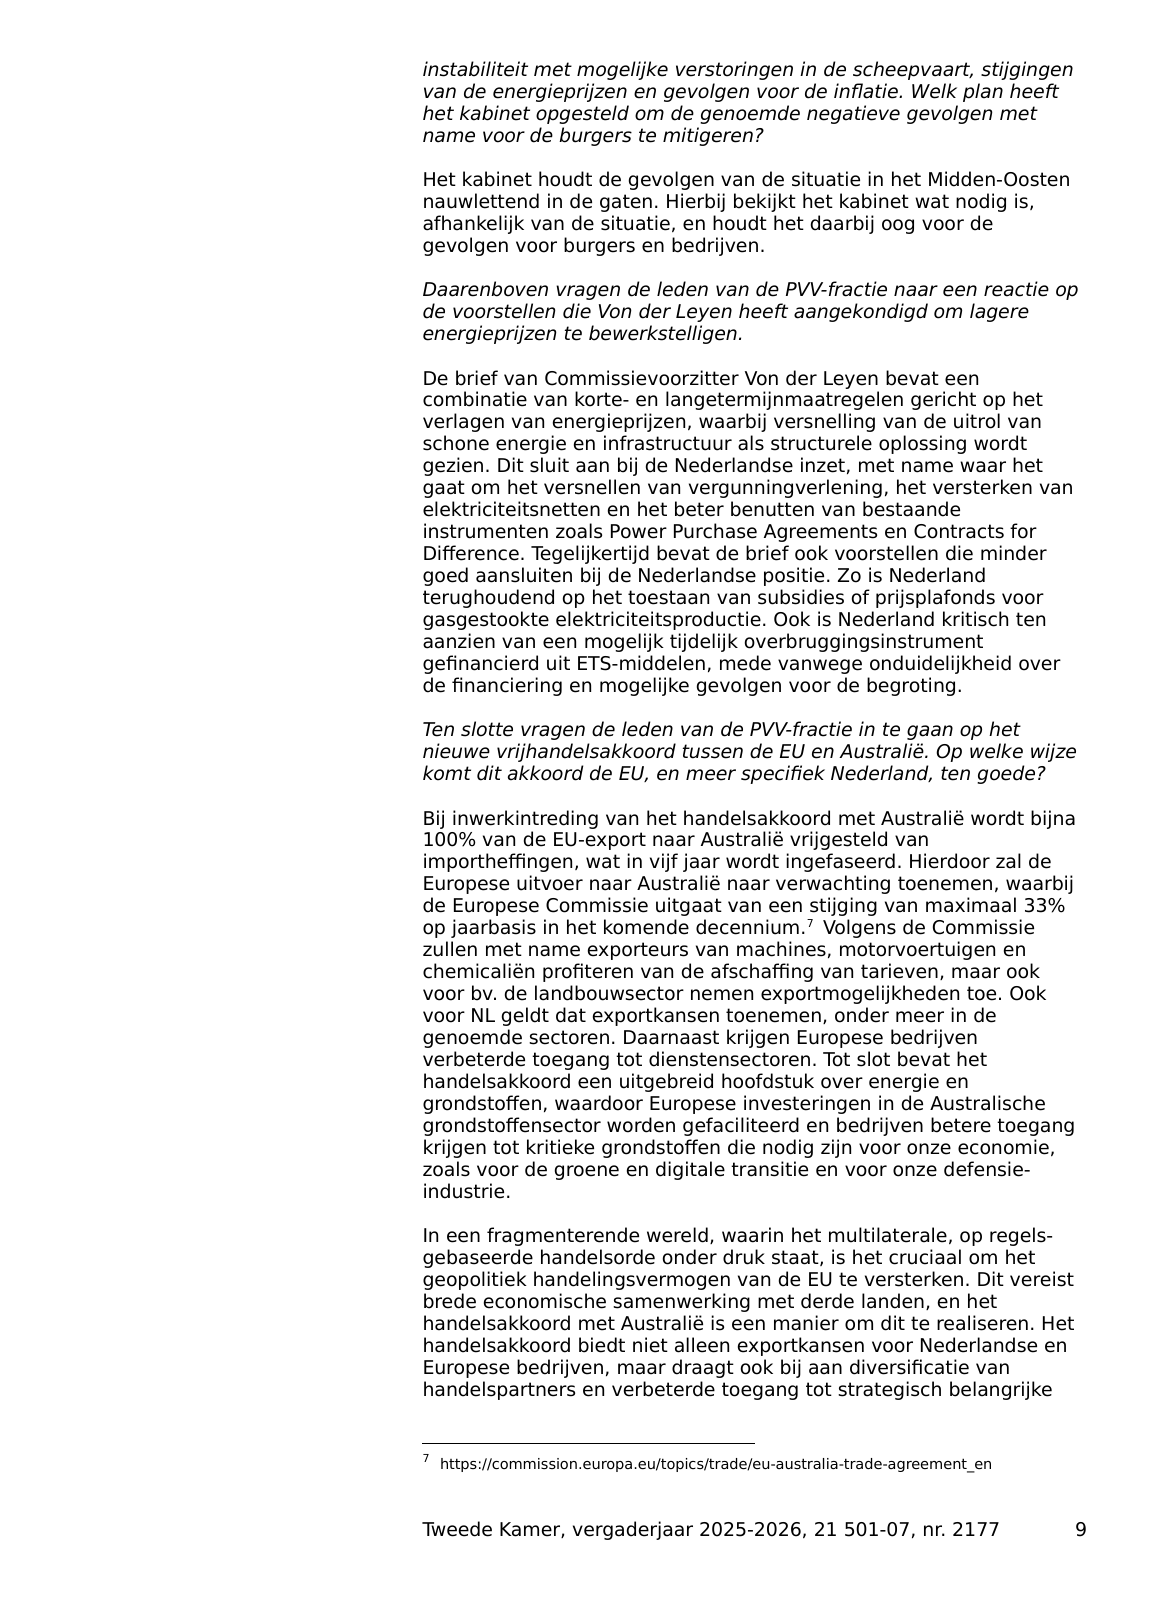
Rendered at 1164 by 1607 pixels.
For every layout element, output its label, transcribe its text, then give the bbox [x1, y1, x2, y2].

text Ten slotte vragen de leden van de PVV-fractie in te gaan op het nieuwe vrijhandelsakkoord tussen de EU en Australië. Op welke wijze komt dit akkoord de EU, en meer specifiek Nederland, ten goede? [422, 719, 1087, 785]
text Daarenboven vragen de leden van de PVV-fractie naar een reactie op de voorstellen die Von der Leyen heeft aangekondigd om lagere energieprijzen te bewerkstelligen. [422, 279, 1087, 345]
text In een fragmenterende wereld, waarin het multilaterale, op regels-gebaseerde handelsorde onder druk staat, is het cruciaal om het geopolitiek handelingsvermogen van de EU te versterken. Dit vereist brede economische samenwerking met derde landen, en het handelsakkoord met Australië is een manier om dit te realiseren. Het handelsakkoord biedt niet alleen exportkansen voor Nederlandse en Europese bedrijven, maar draagt ook bij aan diversificatie van handelspartners en verbeterde toegang tot strategisch belangrijke [422, 1225, 1087, 1401]
text De brief van Commissievoorzitter Von der Leyen bevat een combinatie van korte- en langetermijnmaatregelen gericht op het verlagen van energieprijzen, waarbij versnelling van de uitrol van schone energie en infrastructuur als structurele oplossing wordt gezien. Dit sluit aan bij de Nederlandse inzet, met name waar het gaat om het versnellen van vergunningverlening, het versterken van elektriciteitsnetten en het beter benutten van bestaande instrumenten zoals Power Purchase Agreements en Contracts for Difference. Tegelijkertijd bevat de brief ook voorstellen die minder goed aansluiten bij de Nederlandse positie. Zo is Nederland terughoudend op het toestaan van subsidies of prijsplafonds voor gasgestookte elektriciteitsproductie. Ook is Nederland kritisch ten aanzien van een mogelijk tijdelijk overbruggingsinstrument gefinancierd uit ETS-middelen, mede vanwege onduidelijkheid over de financiering en mogelijke gevolgen voor de begroting. [422, 367, 1087, 697]
text https://commission.europa.eu/topics/trade/eu-australia-trade-agreement_en [422, 1452, 1087, 1474]
text instabiliteit met mogelijke verstoringen in de scheepvaart, stijgingen van de energieprijzen en gevolgen voor de inflatie. Welk plan heeft het kabinet opgesteld om de genoemde negatieve gevolgen met name voor de burgers te mitigeren? [422, 59, 1087, 147]
text Bij inwerkintreding van het handelsakkoord met Australië wordt bijna 100% van de EU-export naar Australië vrijgesteld van importheffingen, wat in vijf jaar wordt ingefaseerd. Hierdoor zal de Europese uitvoer naar Australië naar verwachting toenemen, waarbij de Europese Commissie uitgaat van een stijging van maximaal 33% op jaarbasis in het komende decennium. Volgens de Commissie zullen met name exporteurs van machines, motorvoertuigen en chemicaliën profiteren van de afschaffing van tarieven, maar ook voor bv. de landbouwsector nemen exportmogelijkheden toe. Ook voor NL geldt dat exportkansen toenemen, onder meer in de genoemde sectoren. Daarnaast krijgen Europese bedrijven verbeterde toegang tot dienstensectoren. Tot slot bevat het handelsakkoord een uitgebreid hoofdstuk over energie en grondstoffen, waardoor Europese investeringen in de Australische grondstoffensector worden gefaciliteerd en bedrijven betere toegang krijgen tot kritieke grondstoffen die nodig zijn voor onze economie, zoals voor de groene en digitale transitie en voor onze defensie-industrie. [422, 807, 1087, 1203]
text Het kabinet houdt de gevolgen van de situatie in het Midden-Oosten nauwlettend in de gaten. Hierbij bekijkt het kabinet wat nodig is, afhankelijk van de situatie, en houdt het daarbij oog voor de gevolgen voor burgers en bedrijven. [422, 169, 1087, 257]
